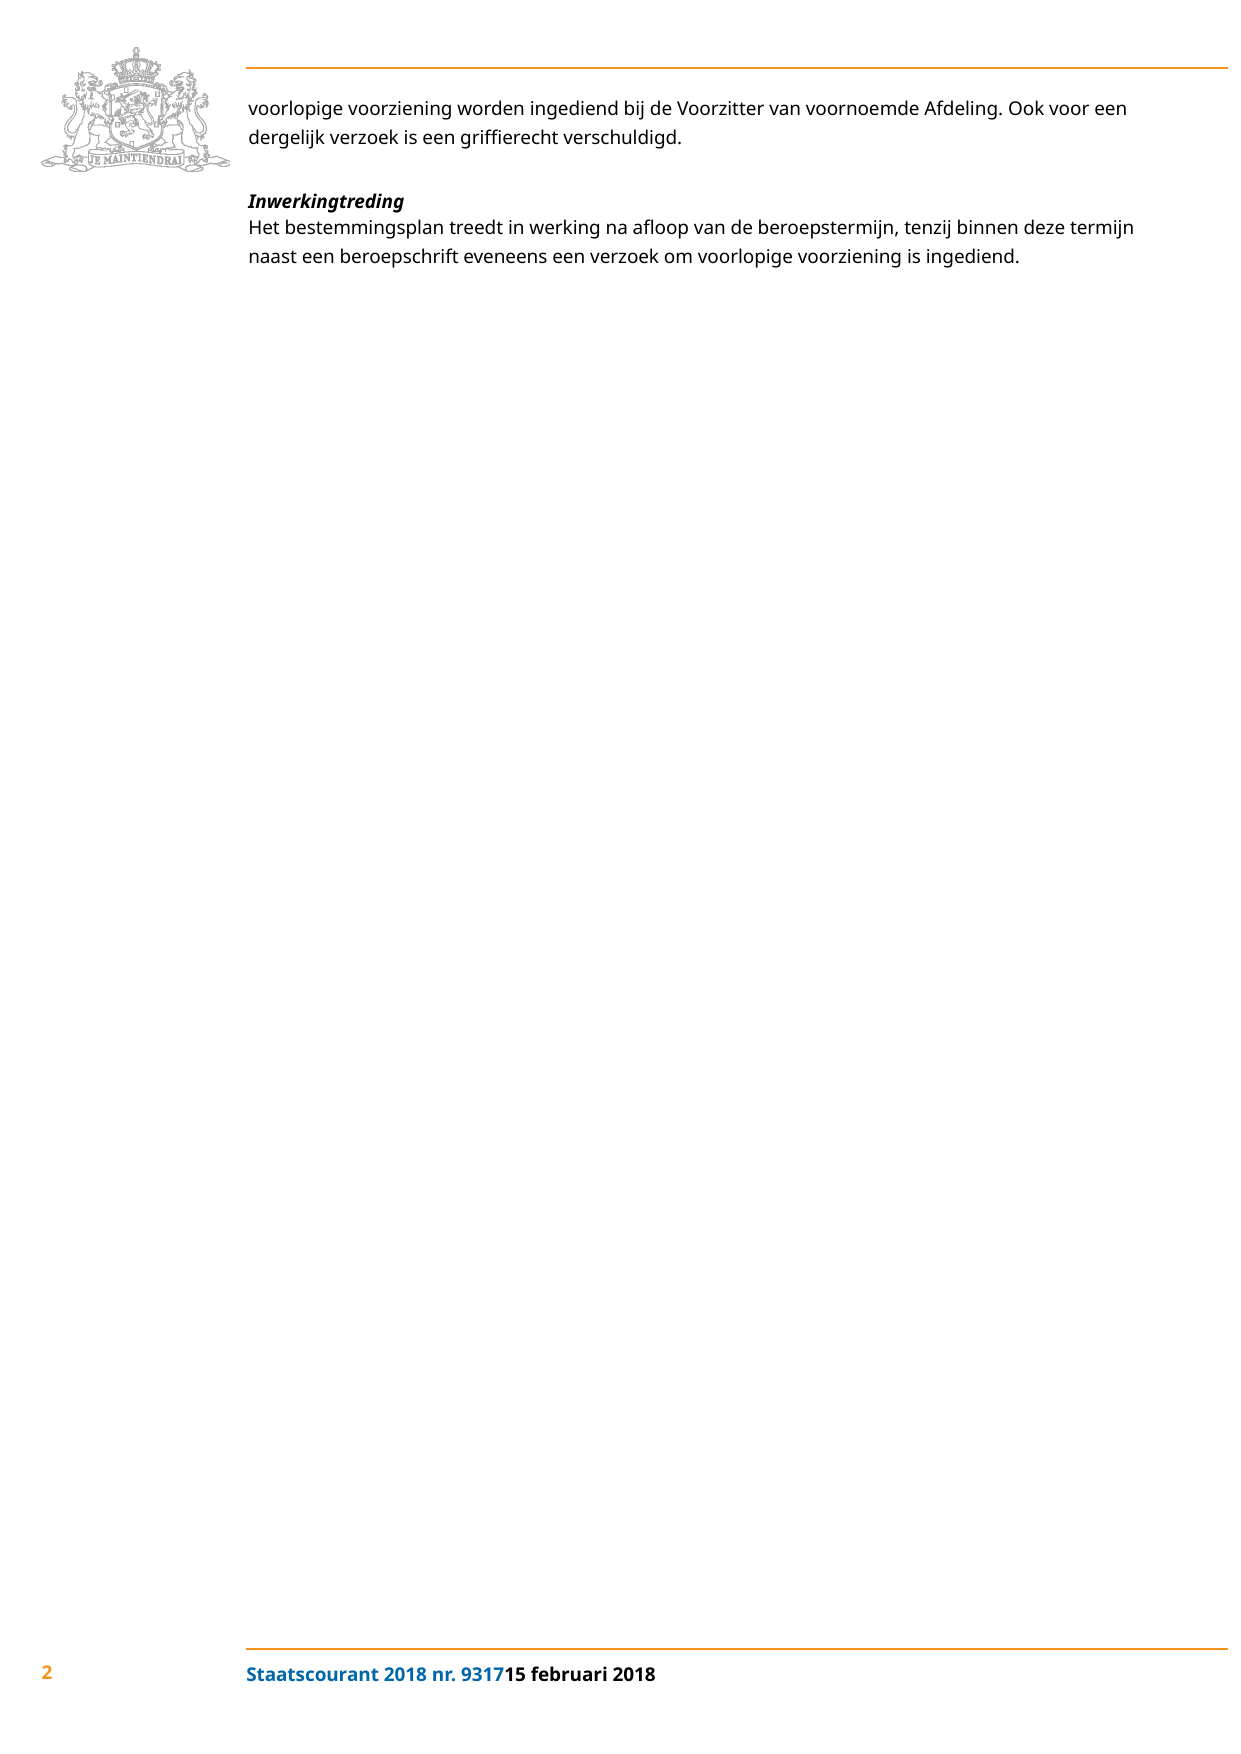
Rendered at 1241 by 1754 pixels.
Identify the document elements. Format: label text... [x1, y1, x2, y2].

text voorlopige voorziening worden ingediend bij de Voorzitter van voornoemde Afdeling. Ook voor een dergelijk verzoek is een griffierecht verschuldigd. [248, 95, 1152, 150]
text Het bestemmingsplan treedt in werking na afloop van de beroepstermijn, tenzij binnen deze termijn naast een beroepschrift eveneens een verzoek om voorlopige voorziening is ingediend. [248, 214, 1152, 269]
text Inwerkingtreding [248, 188, 1152, 214]
picture [41, 47, 231, 172]
